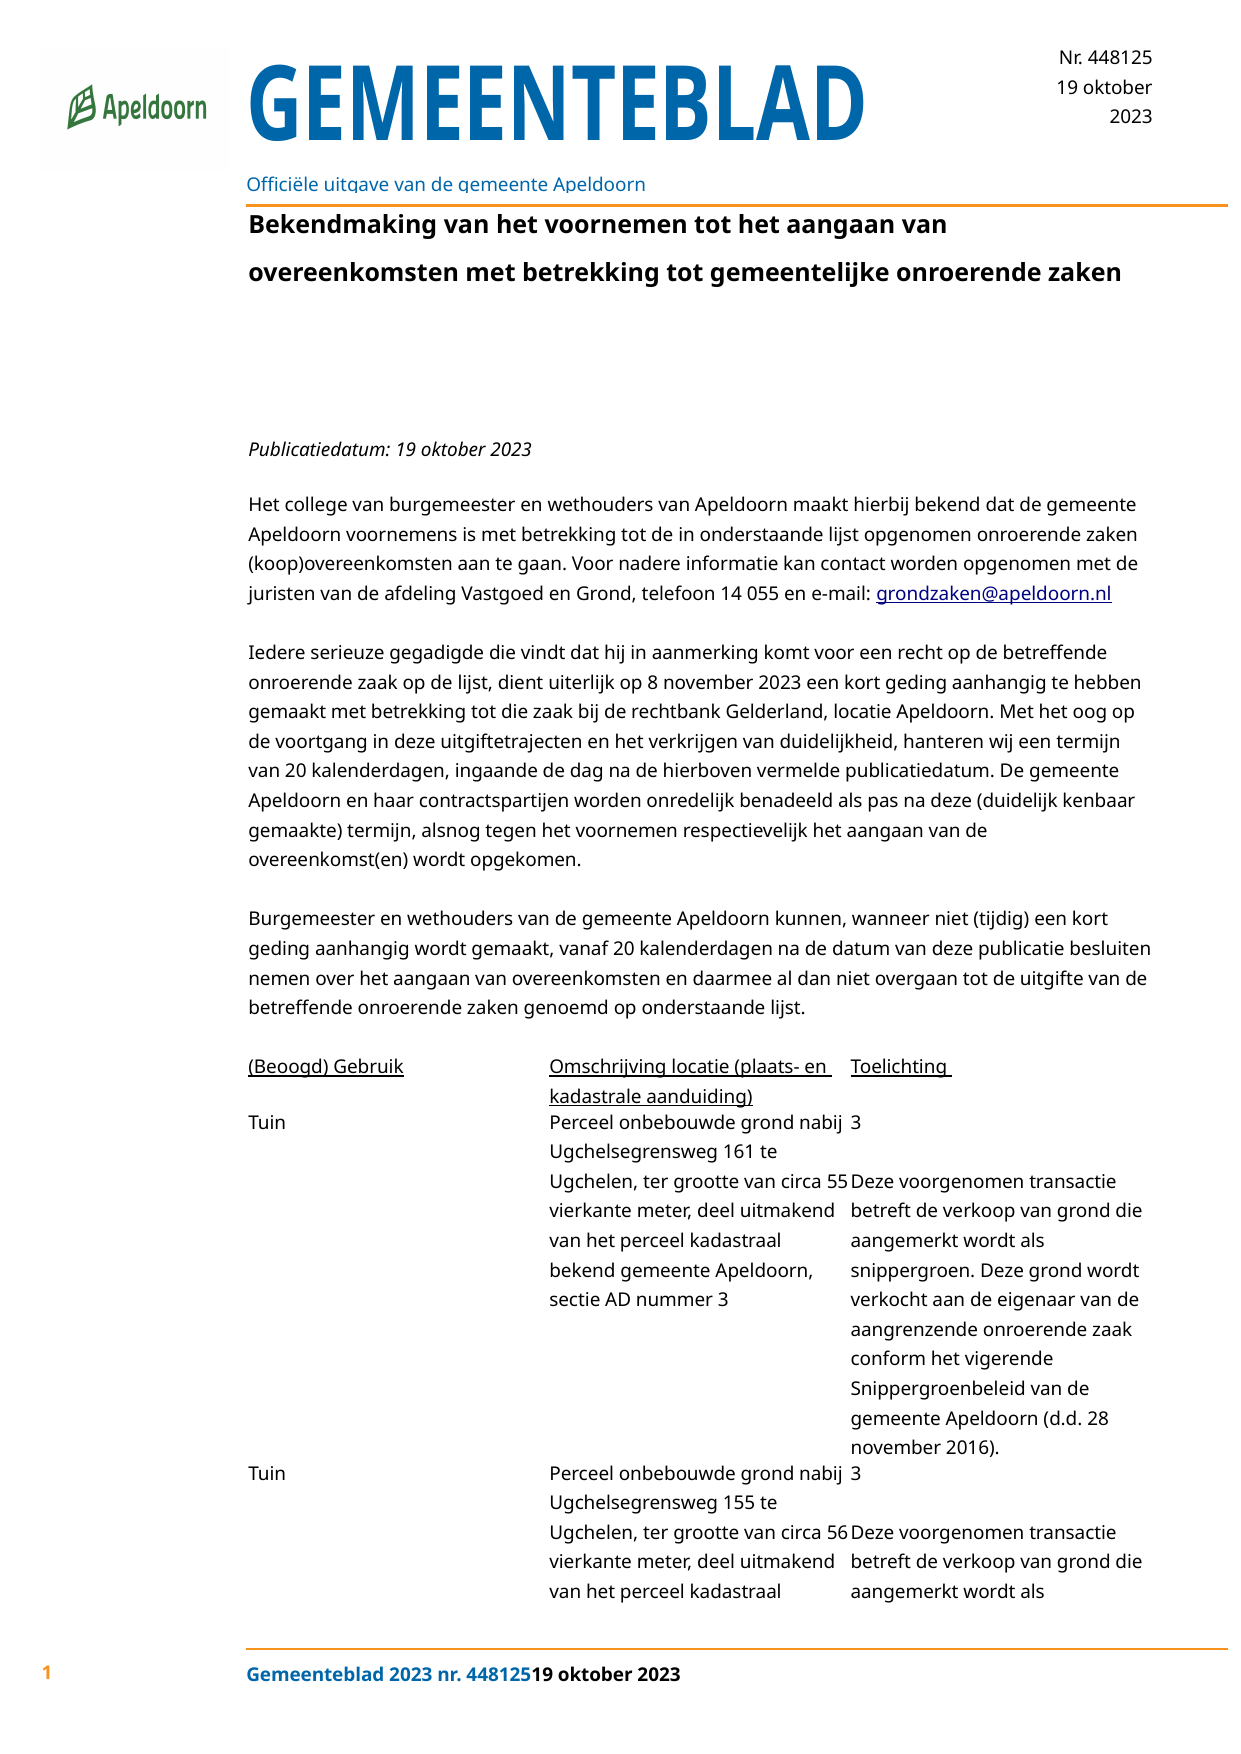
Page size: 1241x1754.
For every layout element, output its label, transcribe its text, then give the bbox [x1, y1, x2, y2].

table_header Omschrijving locatie (plaats- en kadastrale aanduiding) [549, 1054, 850, 1109]
table_cell Tuin [248, 1109, 549, 1460]
table_cell Tuin [248, 1460, 549, 1604]
table_cell Perceel onbebouwde grond nabij Ugchelsegrensweg 155 te Ugchelen, ter grootte van circa 56 vierkante meter, deel uitmakend van het perceel kadastraal [549, 1460, 850, 1604]
picture [41, 47, 231, 172]
table_header (Beoogd) Gebruik [248, 1054, 549, 1109]
text Burgemeester en wethouders van de gemeente Apeldoorn kunnen, wanneer niet (tijdig) een kort geding aanhangig wordt gemaakt, vanaf 20 kalenderdagen na de datum van deze publicatie besluiten nemen over het aangaan van overeenkomsten en daarmee al dan niet overgaan tot de uitgifte van de betreffende onroerende zaken genoemd op onderstaande lijst. [248, 906, 1152, 1020]
text Iedere serieuze gegadigde die vindt dat hij in aanmerking komt voor een recht op de betreffende onroerende zaak op de lijst, dient uiterlijk op 8 november 2023 een kort geding aanhangig te hebben gemaakt met betrekking tot die zaak bij de rechtbank Gelderland, locatie Apeldoorn. Met het oog op de voortgang in deze uitgiftetrajecten en het verkrijgen van duidelijkheid, hanteren wij een termijn van 20 kalenderdagen, ingaande de dag na de hierboven vermelde publicatiedatum. De gemeente Apeldoorn en haar contractspartijen worden onredelijk benadeeld als pas na deze (duidelijk kenbaar gemaakte) termijn, alsnog tegen het voornemen respectievelijk het aangaan van de overeenkomst(en) wordt opgekomen. [248, 639, 1152, 872]
text Het college van burgemeester en wethouders van Apeldoorn maakt hierbij bekend dat de gemeente Apeldoorn voornemens is met betrekking tot de in onderstaande lijst opgenomen onroerende zaken (koop)overeenkomsten aan te gaan. Voor nadere informatie kan contact worden opgenomen met de juristen van de afdeling Vastgoed en Grond, telefoon 14 055 en e-mail: grondzaken@apeldoorn.nl [248, 491, 1152, 606]
table_cell Perceel onbebouwde grond nabij Ugchelsegrensweg 161 te Ugchelen, ter grootte van circa 55 vierkante meter, deel uitmakend van het perceel kadastraal bekend gemeente Apeldoorn, sectie AD nummer 3 [549, 1109, 850, 1460]
text Bekendmaking van het voornemen tot het aangaan van overeenkomsten met betrekking tot gemeentelijke onroerende zaken [248, 207, 1152, 288]
text Publicatiedatum: 19 oktober 2023 [248, 436, 1152, 462]
table_cell 3 Deze voorgenomen transactie betreft de verkoop van grond die aangemerkt wordt als snippergroen. Deze grond wordt verkocht aan de eigenaar van de aangrenzende onroerende zaak conform het vigerende Snippergroenbeleid van de gemeente Apeldoorn (d.d. 28 november 2016). [850, 1109, 1152, 1460]
table_cell 3 Deze voorgenomen transactie betreft de verkoop van grond die aangemerkt wordt als [850, 1460, 1152, 1604]
table_header Toelichting [850, 1054, 1152, 1109]
